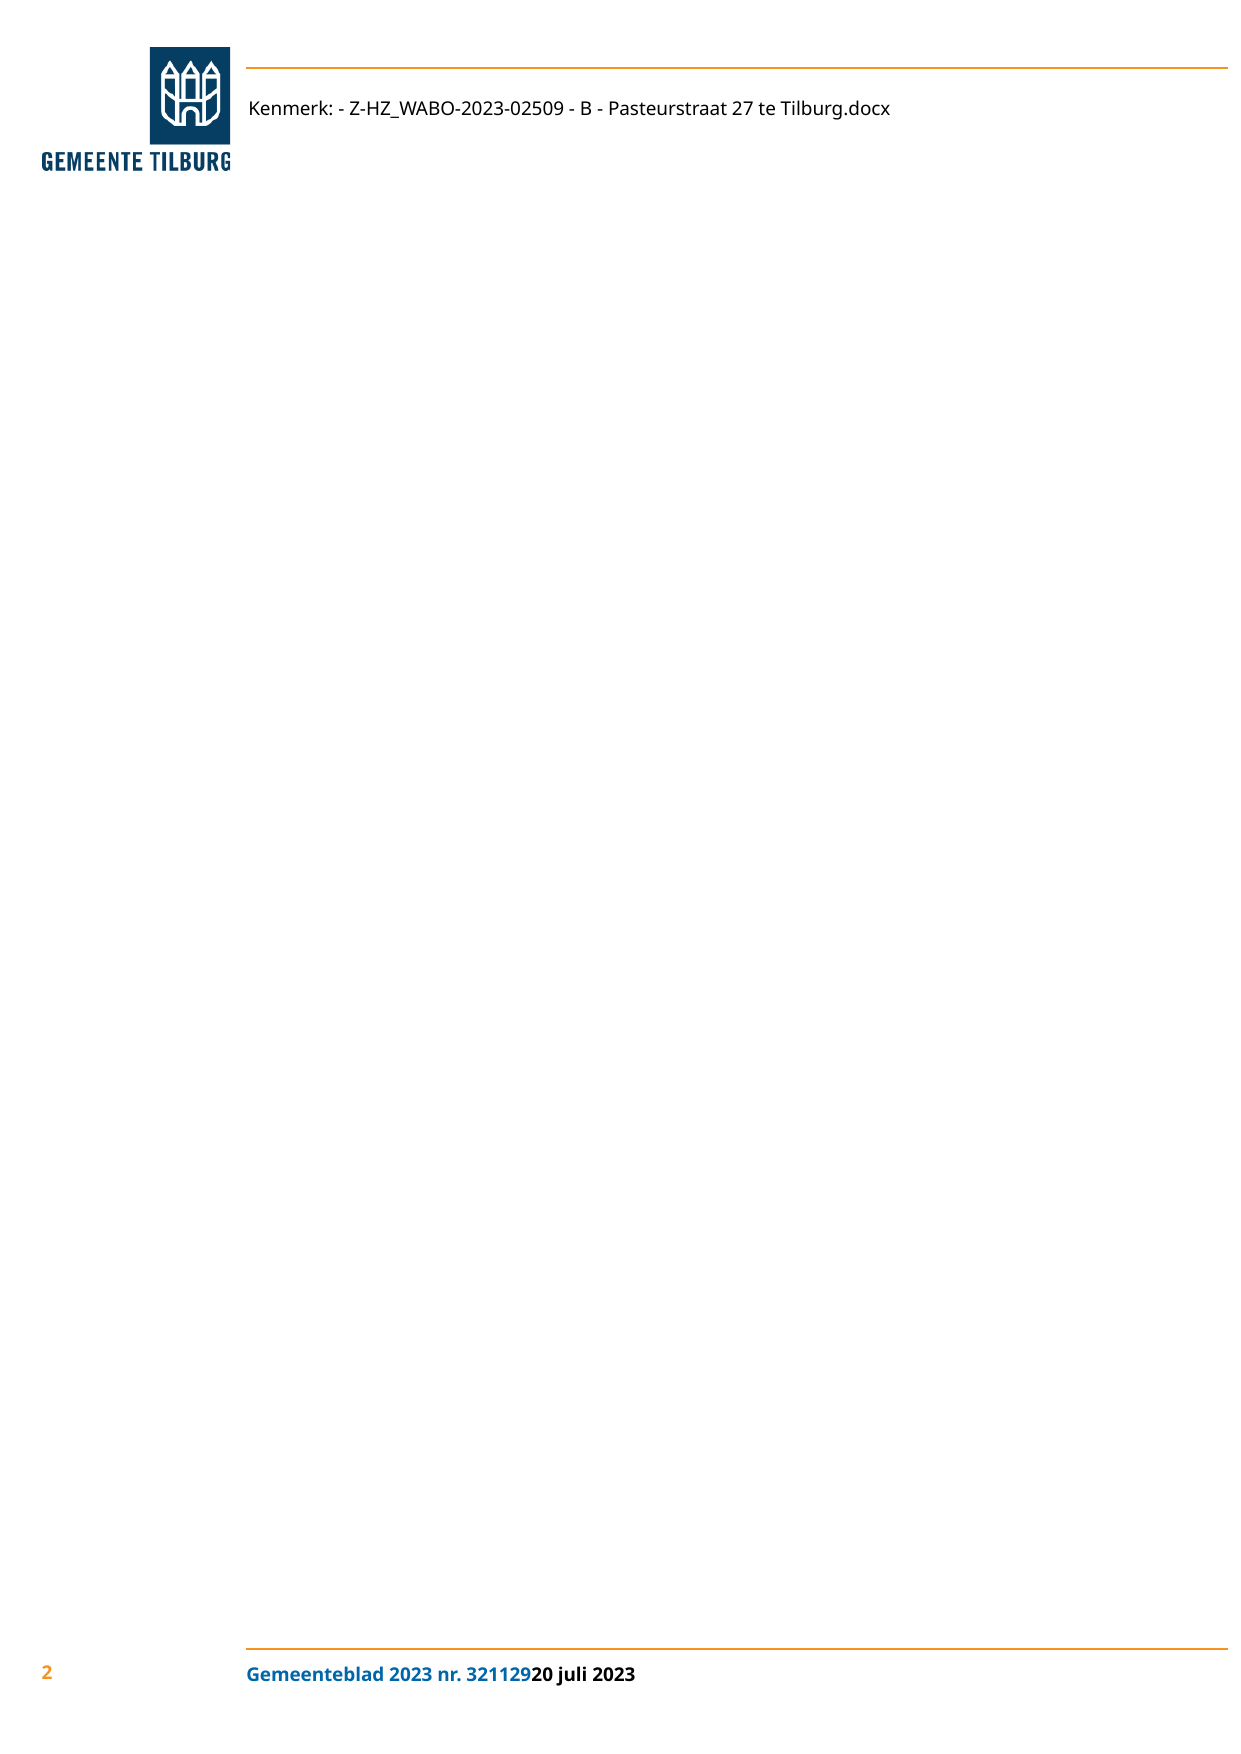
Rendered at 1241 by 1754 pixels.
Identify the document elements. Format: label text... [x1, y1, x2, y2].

picture [41, 47, 231, 172]
text Kenmerk: - Z-HZ_WABO-2023-02509 - B - Pasteurstraat 27 te Tilburg.docx [248, 95, 1152, 121]
